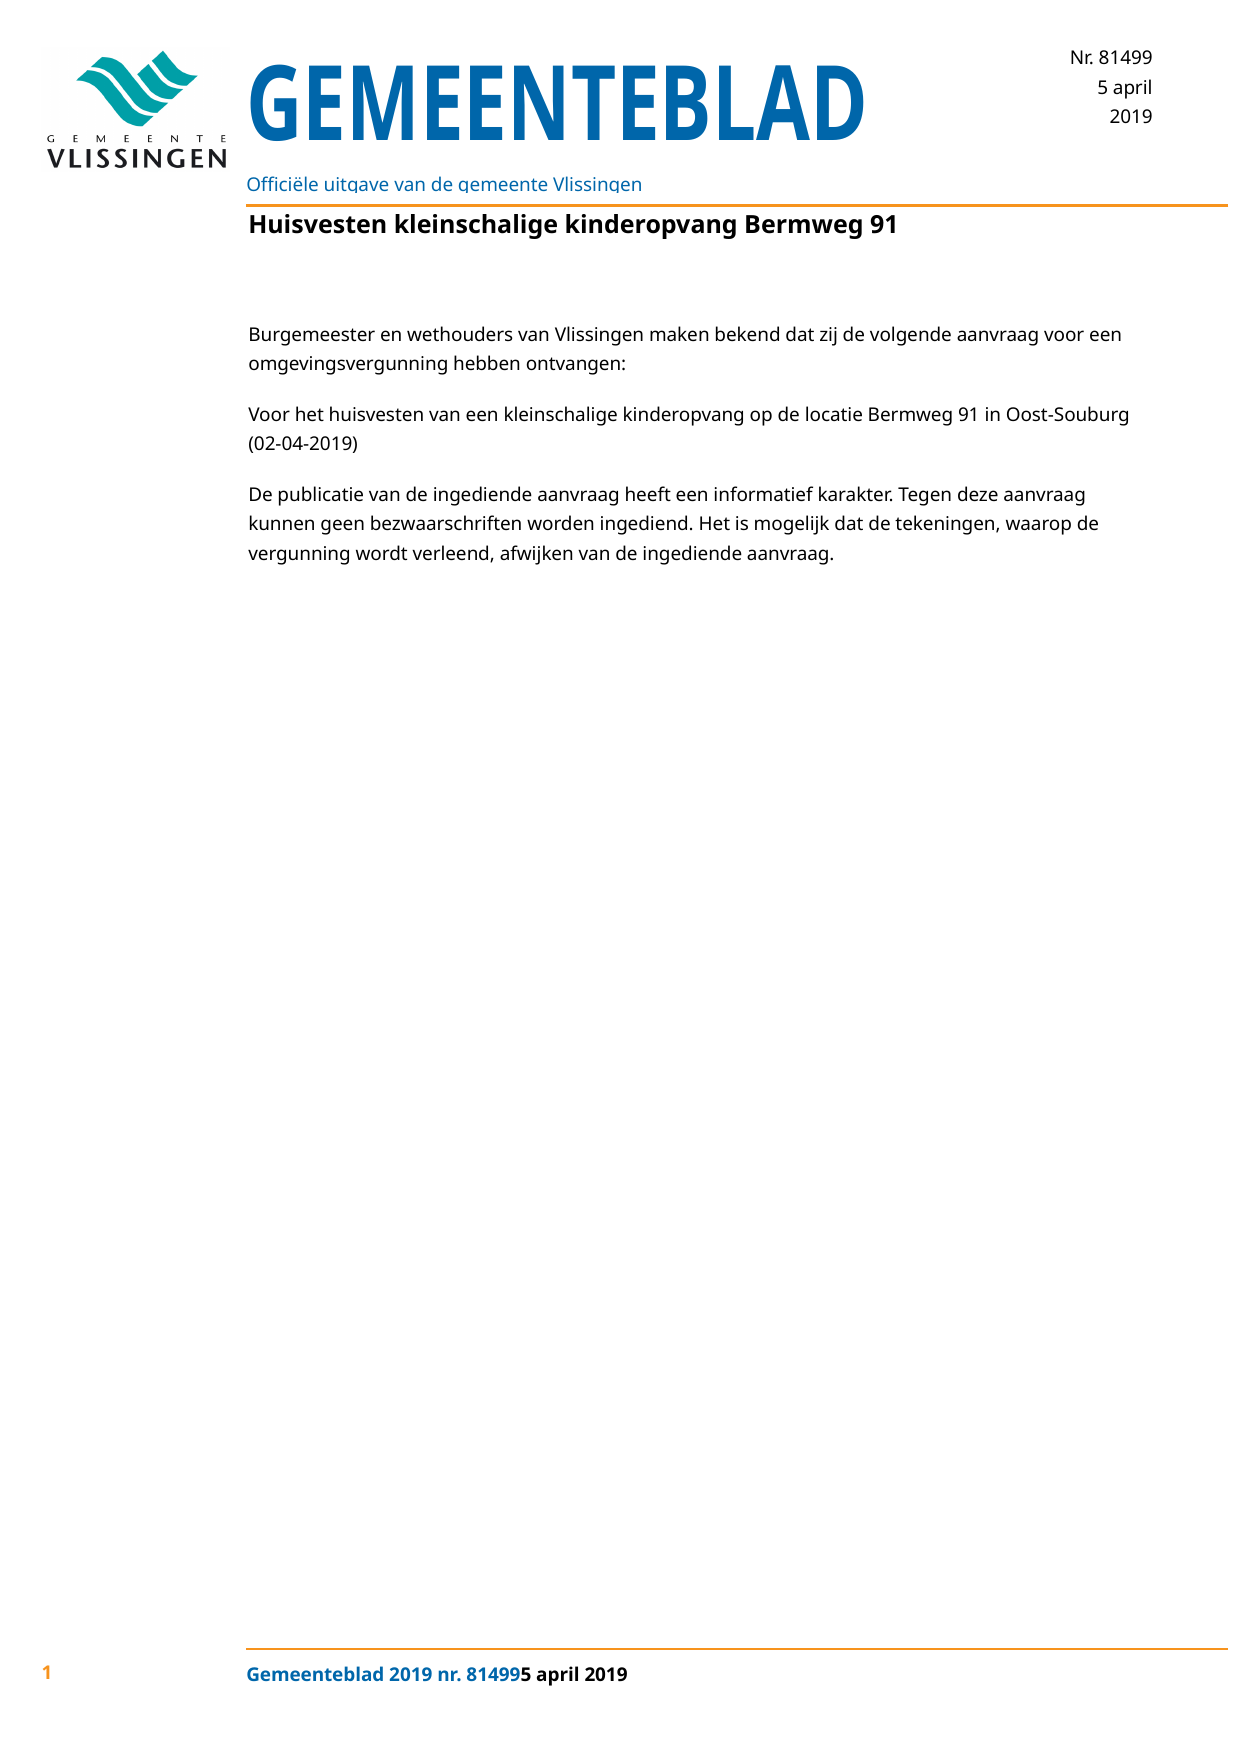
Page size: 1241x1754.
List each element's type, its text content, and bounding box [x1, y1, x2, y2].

text Voor het huisvesten van een kleinschalige kinderopvang op de locatie Bermweg 91 in Oost-Souburg (02-04-2019) [248, 401, 1152, 456]
picture [41, 47, 231, 172]
text Huisvesten kleinschalige kinderopvang Bermweg 91 [248, 207, 1152, 241]
text De publicatie van de ingediende aanvraag heeft een informatief karakter. Tegen deze aanvraag kunnen geen bezwaarschriften worden ingediend. Het is mogelijk dat de tekeningen, waarop de vergunning wordt verleend, afwijken van de ingediende aanvraag. [248, 481, 1152, 566]
text Burgemeester en wethouders van Vlissingen maken bekend dat zij de volgende aanvraag voor een omgevingsvergunning hebben ontvangen: [248, 321, 1152, 376]
